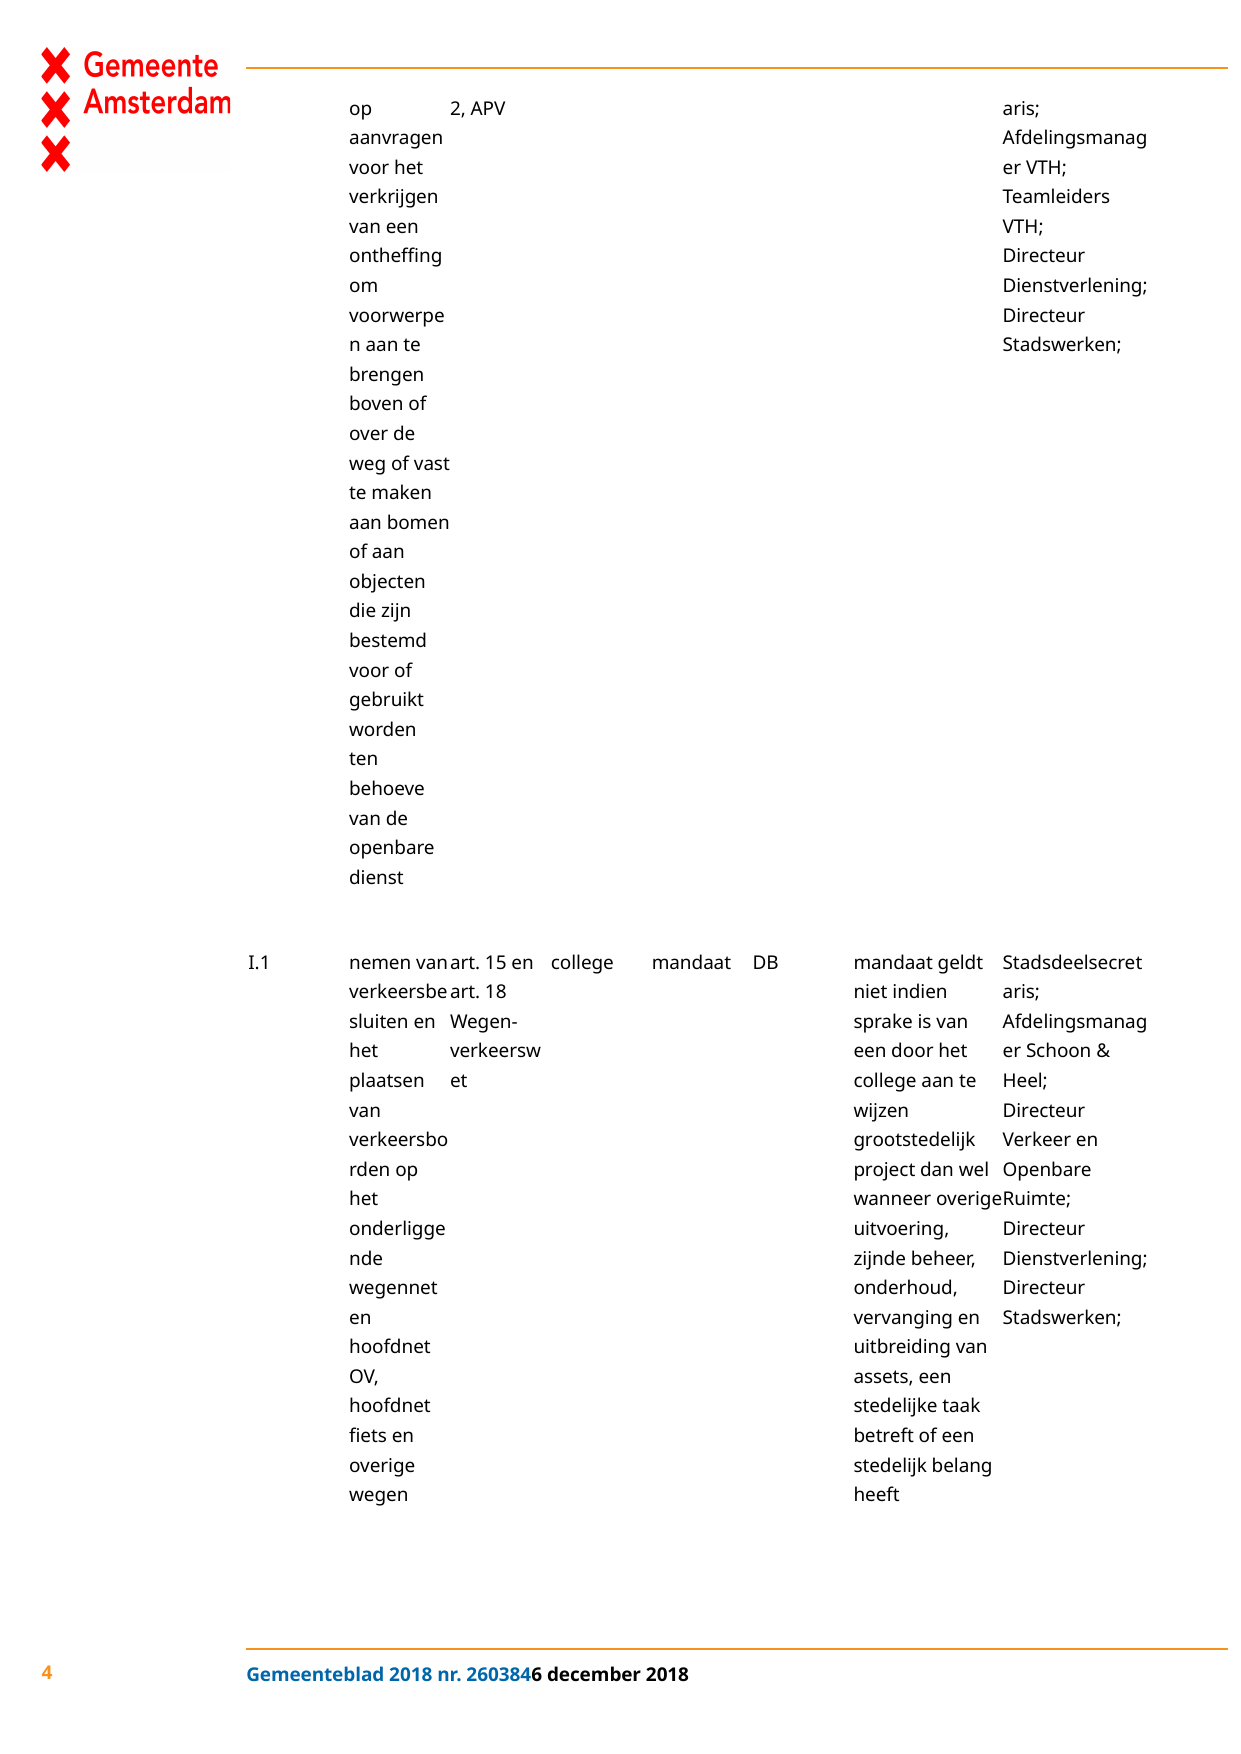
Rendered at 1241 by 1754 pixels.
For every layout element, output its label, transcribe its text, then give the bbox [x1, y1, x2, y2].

table_cell mandaat geldt niet indien sprake is van een door het college aan te wijzen grootstedelijk project dan wel wanneer overige uitvoering, zijnde beheer, onderhoud, vervanging en uitbreiding van assets, een stedelijke taak betreft of een stedelijk belang heeft [853, 919, 1002, 1537]
table_cell mandaat [652, 919, 752, 1537]
table_cell Stadsdeelsecretaris; Afdelingsmanager Schoon & Heel; Directeur Verkeer en Openbare Ruimte; Directeur Dienstverlening; Directeur Stadswerken; [1003, 919, 1152, 1537]
table_cell aris; Afdelingsmanager VTH; Teamleiders VTH; Directeur Dienstverlening; Directeur Stadswerken; [1003, 95, 1152, 919]
table_cell [753, 95, 853, 919]
table_cell [853, 95, 1002, 919]
table_cell op aanvragen voor het verkrijgen van een ontheffing om voorwerpen aan te brengen boven of over de weg of vast te maken aan bomen of aan objecten die zijn bestemd voor of gebruikt worden ten behoeve van de openbare dienst [349, 95, 450, 919]
table_cell college [551, 919, 652, 1537]
table_cell 2, APV [450, 95, 551, 919]
picture [41, 47, 231, 172]
table_cell DB [753, 919, 853, 1537]
table_cell [652, 95, 752, 919]
table_cell nemen van verkeersbesluiten en het plaatsen van verkeersborden op het onderliggende wegennet en hoofdnet OV, hoofdnet fiets en overige wegen [349, 919, 450, 1537]
table_cell [248, 95, 349, 919]
table_cell [551, 95, 652, 919]
table_cell art. 15 en art. 18 Wegen-verkeerswet [450, 919, 551, 1537]
table_cell I.1 [248, 919, 349, 1537]
